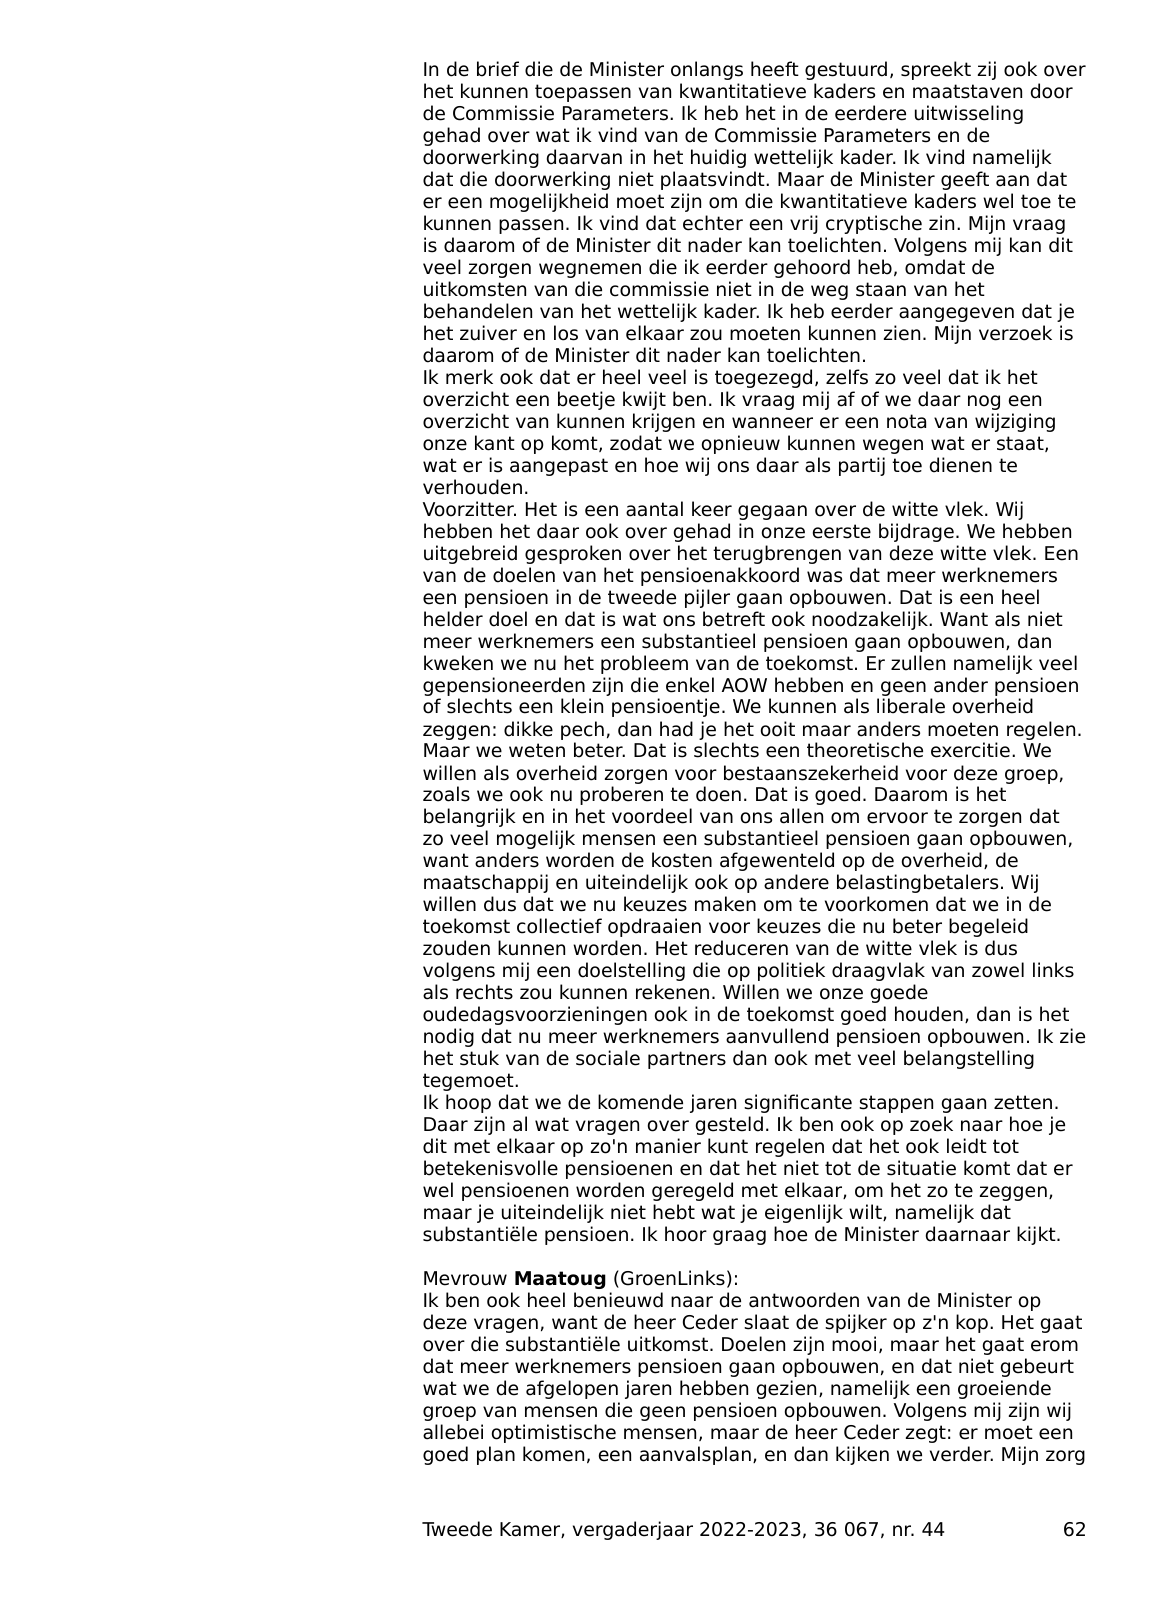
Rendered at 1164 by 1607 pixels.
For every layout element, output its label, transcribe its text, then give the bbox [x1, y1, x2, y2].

text In de brief die de Minister onlangs heeft gestuurd, spreekt zij ook over het kunnen toepassen van kwantitatieve kaders en maatstaven door de Commissie Parameters. Ik heb het in de eerdere uitwisseling gehad over wat ik vind van de Commissie Parameters en de doorwerking daarvan in het huidig wettelijk kader. Ik vind namelijk dat die doorwerking niet plaatsvindt. Maar de Minister geeft aan dat er een mogelijkheid moet zijn om die kwantitatieve kaders wel toe te kunnen passen. Ik vind dat echter een vrij cryptische zin. Mijn vraag is daarom of de Minister dit nader kan toelichten. Volgens mij kan dit veel zorgen wegnemen die ik eerder gehoord heb, omdat de uitkomsten van die commissie niet in de weg staan van het behandelen van het wettelijk kader. Ik heb eerder aangegeven dat je het zuiver en los van elkaar zou moeten kunnen zien. Mijn verzoek is daarom of de Minister dit nader kan toelichten. [422, 59, 1087, 367]
text Voorzitter. Het is een aantal keer gegaan over de witte vlek. Wij hebben het daar ook over gehad in onze eerste bijdrage. We hebben uitgebreid gesproken over het terugbrengen van deze witte vlek. Een van de doelen van het pensioenakkoord was dat meer werknemers een pensioen in de tweede pijler gaan opbouwen. Dat is een heel helder doel en dat is wat ons betreft ook noodzakelijk. Want als niet meer werknemers een substantieel pensioen gaan opbouwen, dan kweken we nu het probleem van de toekomst. Er zullen namelijk veel gepensioneerden zijn die enkel AOW hebben en geen ander pensioen of slechts een klein pensioentje. We kunnen als liberale overheid zeggen: dikke pech, dan had je het ooit maar anders moeten regelen. Maar we weten beter. Dat is slechts een theoretische exercitie. We willen als overheid zorgen voor bestaanszekerheid voor deze groep, zoals we ook nu proberen te doen. Dat is goed. Daarom is het belangrijk en in het voordeel van ons allen om ervoor te zorgen dat zo veel mogelijk mensen een substantieel pensioen gaan opbouwen, want anders worden de kosten afgewenteld op de overheid, de maatschappij en uiteindelijk ook op andere belastingbetalers. Wij willen dus dat we nu keuzes maken om te voorkomen dat we in de toekomst collectief opdraaien voor keuzes die nu beter begeleid zouden kunnen worden. Het reduceren van de witte vlek is dus volgens mij een doelstelling die op politiek draagvlak van zowel links als rechts zou kunnen rekenen. Willen we onze goede oudedagsvoorzieningen ook in de toekomst goed houden, dan is het nodig dat nu meer werknemers aanvullend pensioen opbouwen. Ik zie het stuk van de sociale partners dan ook met veel belangstelling tegemoet. [422, 499, 1087, 1092]
text Mevrouw Maatoug (GroenLinks): [422, 1268, 1087, 1290]
text Ik ben ook heel benieuwd naar de antwoorden van de Minister op deze vragen, want de heer Ceder slaat de spijker op z'n kop. Het gaat over die substantiële uitkomst. Doelen zijn mooi, maar het gaat erom dat meer werknemers pensioen gaan opbouwen, en dat niet gebeurt wat we de afgelopen jaren hebben gezien, namelijk een groeiende groep van mensen die geen pensioen opbouwen. Volgens mij zijn wij allebei optimistische mensen, maar de heer Ceder zegt: er moet een goed plan komen, een aanvalsplan, en dan kijken we verder. Mijn zorg [422, 1290, 1087, 1466]
text Ik merk ook dat er heel veel is toegezegd, zelfs zo veel dat ik het overzicht een beetje kwijt ben. Ik vraag mij af of we daar nog een overzicht van kunnen krijgen en wanneer er een nota van wijziging onze kant op komt, zodat we opnieuw kunnen wegen wat er staat, wat er is aangepast en hoe wij ons daar als partij toe dienen te verhouden. [422, 367, 1087, 499]
text Ik hoop dat we de komende jaren significante stappen gaan zetten. Daar zijn al wat vragen over gesteld. Ik ben ook op zoek naar hoe je dit met elkaar op zo'n manier kunt regelen dat het ook leidt tot betekenisvolle pensioenen en dat het niet tot de situatie komt dat er wel pensioenen worden geregeld met elkaar, om het zo te zeggen, maar je uiteindelijk niet hebt wat je eigenlijk wilt, namelijk dat substantiële pensioen. Ik hoor graag hoe de Minister daarnaar kijkt. [422, 1092, 1087, 1246]
